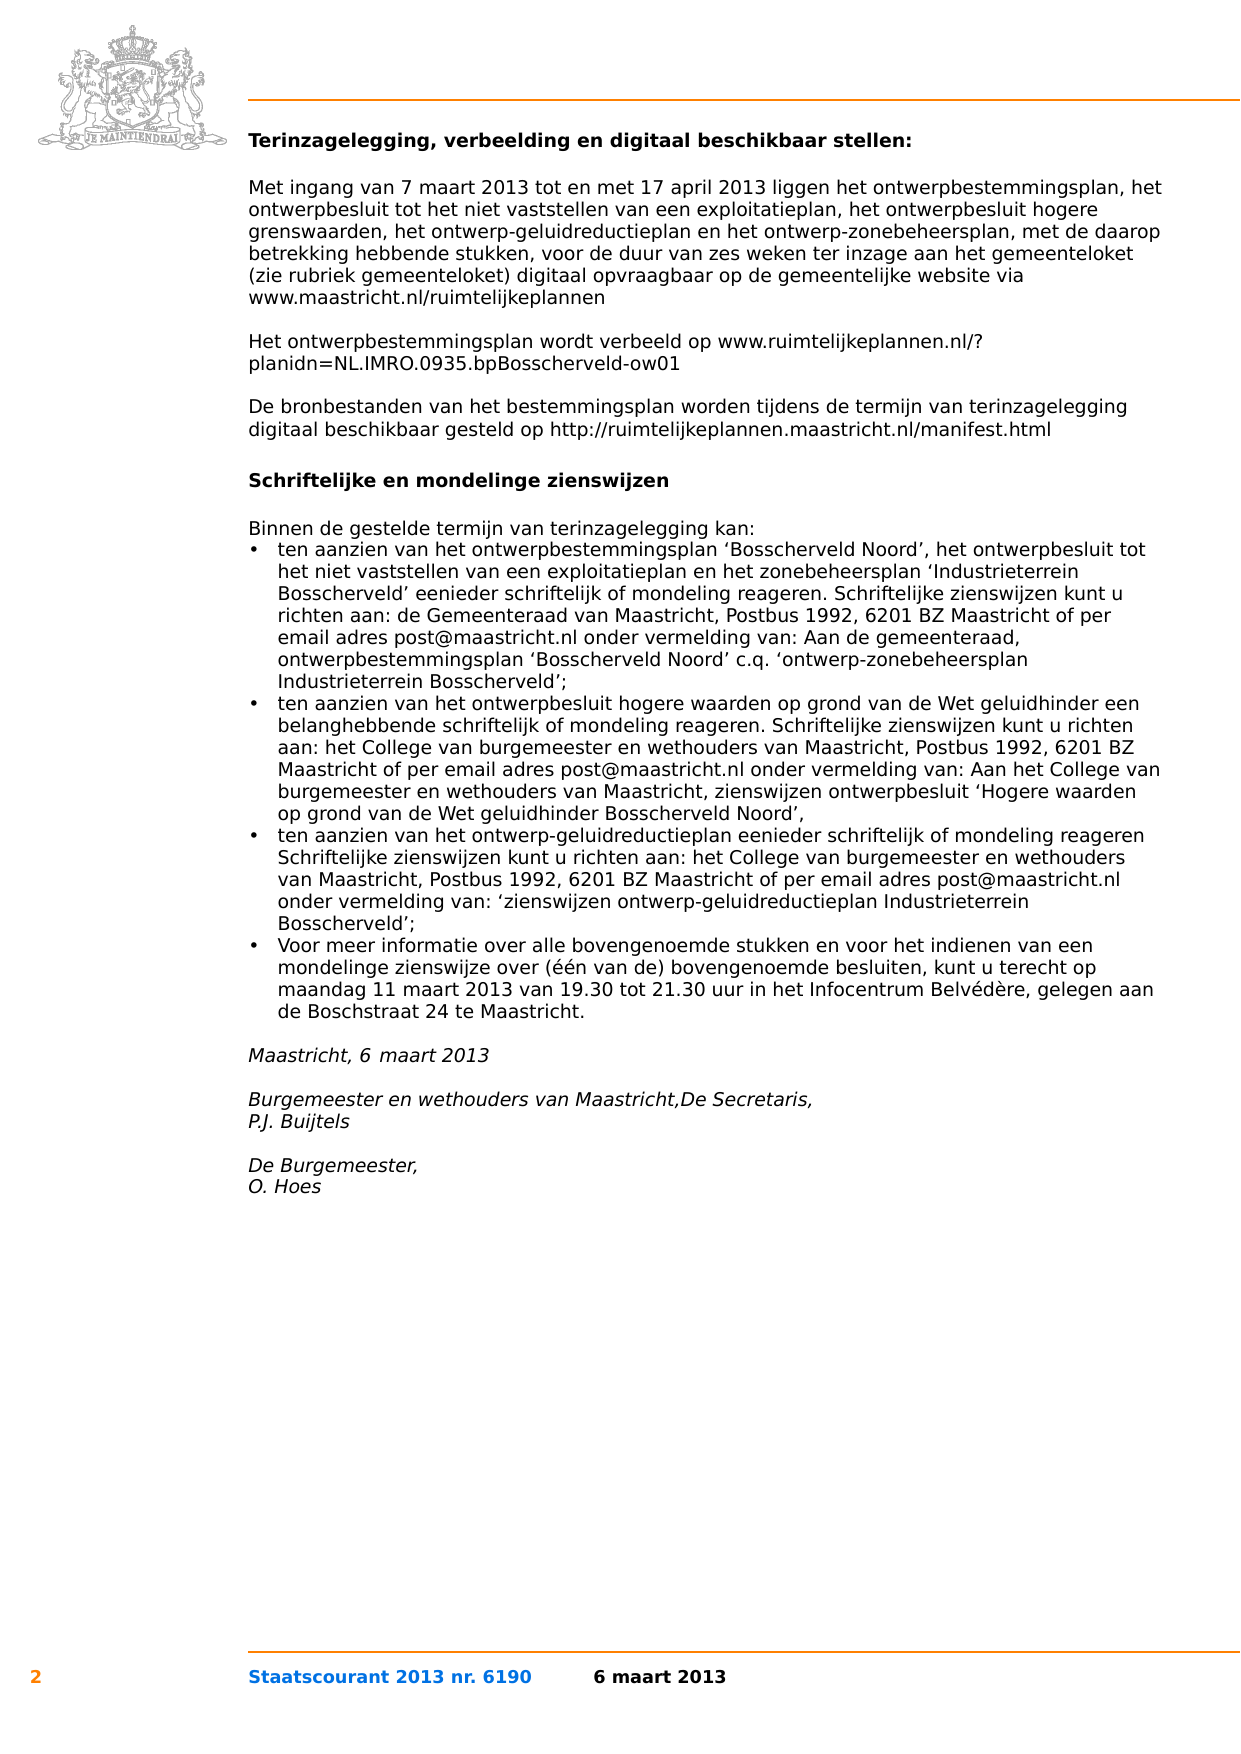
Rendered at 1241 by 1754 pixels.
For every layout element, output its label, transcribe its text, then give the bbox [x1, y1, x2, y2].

text Binnen de gestelde termijn van terinzagelegging kan: [248, 517, 1163, 539]
subtitle Schriftelijke en mondelinge zienswijzen [248, 470, 1163, 492]
text De Burgemeester, O. Hoes [248, 1154, 1163, 1198]
picture [38, 25, 227, 150]
text • Voor meer informatie over alle bovengenoemde stukken en voor het indienen van een mondelinge zienswijze over (één van de) bovengenoemde besluiten, kunt u terecht op maandag 11 maart 2013 van 19.30 tot 21.30 uur in het Infocentrum Belvédère, gelegen aan de Boschstraat 24 te Maastricht. [248, 935, 1163, 1023]
text • ten aanzien van het ontwerp-geluidreductieplan eenieder schriftelijk of mondeling reageren Schriftelijke zienswijzen kunt u richten aan: het College van burgemeester en wethouders van Maastricht, Postbus 1992, 6201 BZ Maastricht of per email adres post@maastricht.nl onder vermelding van: ‘zienswijzen ontwerp-geluidreductieplan Industrieterrein Bosscherveld’; [248, 825, 1163, 935]
text Burgemeester en wethouders van Maastricht,De Secretaris, P.J. Buijtels [248, 1089, 1163, 1133]
text • ten aanzien van het ontwerpbestemmingsplan ‘Bosscherveld Noord’, het ontwerpbesluit tot het niet vaststellen van een exploitatieplan en het zonebeheersplan ‘Industrieterrein Bosscherveld’ eenieder schriftelijk of mondeling reageren. Schriftelijke zienswijzen kunt u richten aan: de Gemeenteraad van Maastricht, Postbus 1992, 6201 BZ Maastricht of per email adres post@maastricht.nl onder vermelding van: Aan de gemeenteraad, ontwerpbestemmingsplan ‘Bosscherveld Noord’ c.q. ‘ontwerp-zonebeheersplan Industrieterrein Bosscherveld’; [248, 539, 1163, 693]
text • ten aanzien van het ontwerpbesluit hogere waarden op grond van de Wet geluidhinder een belanghebbende schriftelijk of mondeling reageren. Schriftelijke zienswijzen kunt u richten aan: het College van burgemeester en wethouders van Maastricht, Postbus 1992, 6201 BZ Maastricht of per email adres post@maastricht.nl onder vermelding van: Aan het College van burgemeester en wethouders van Maastricht, zienswijzen ontwerpbesluit ‘Hogere waarden op grond van de Wet geluidhinder Bosscherveld Noord’, [248, 693, 1163, 825]
text De bronbestanden van het bestemmingsplan worden tijdens de termijn van terinzagelegging digitaal beschikbaar gesteld op http://ruimtelijkeplannen.maastricht.nl/manifest.html [248, 396, 1163, 440]
subtitle Terinzagelegging, verbeelding en digitaal beschikbaar stellen: [248, 130, 1163, 152]
text Maastricht, 6 maart 2013 [248, 1045, 1163, 1067]
text Met ingang van 7 maart 2013 tot en met 17 april 2013 liggen het ontwerpbestemmingsplan, het ontwerpbesluit tot het niet vaststellen van een exploitatieplan, het ontwerpbesluit hogere grenswaarden, het ontwerp-geluidreductieplan en het ontwerp-zonebeheersplan, met de daarop betrekking hebbende stukken, voor de duur van zes weken ter inzage aan het gemeenteloket (zie rubriek gemeenteloket) digitaal opvraagbaar op de gemeentelijke website via www.maastricht.nl/ruimtelijkeplannen [248, 177, 1163, 309]
text Het ontwerpbestemmingsplan wordt verbeeld op www.ruimtelijkeplannen.nl/?planidn=NL.IMRO.0935.bpBosscherveld-ow01 [248, 331, 1163, 374]
